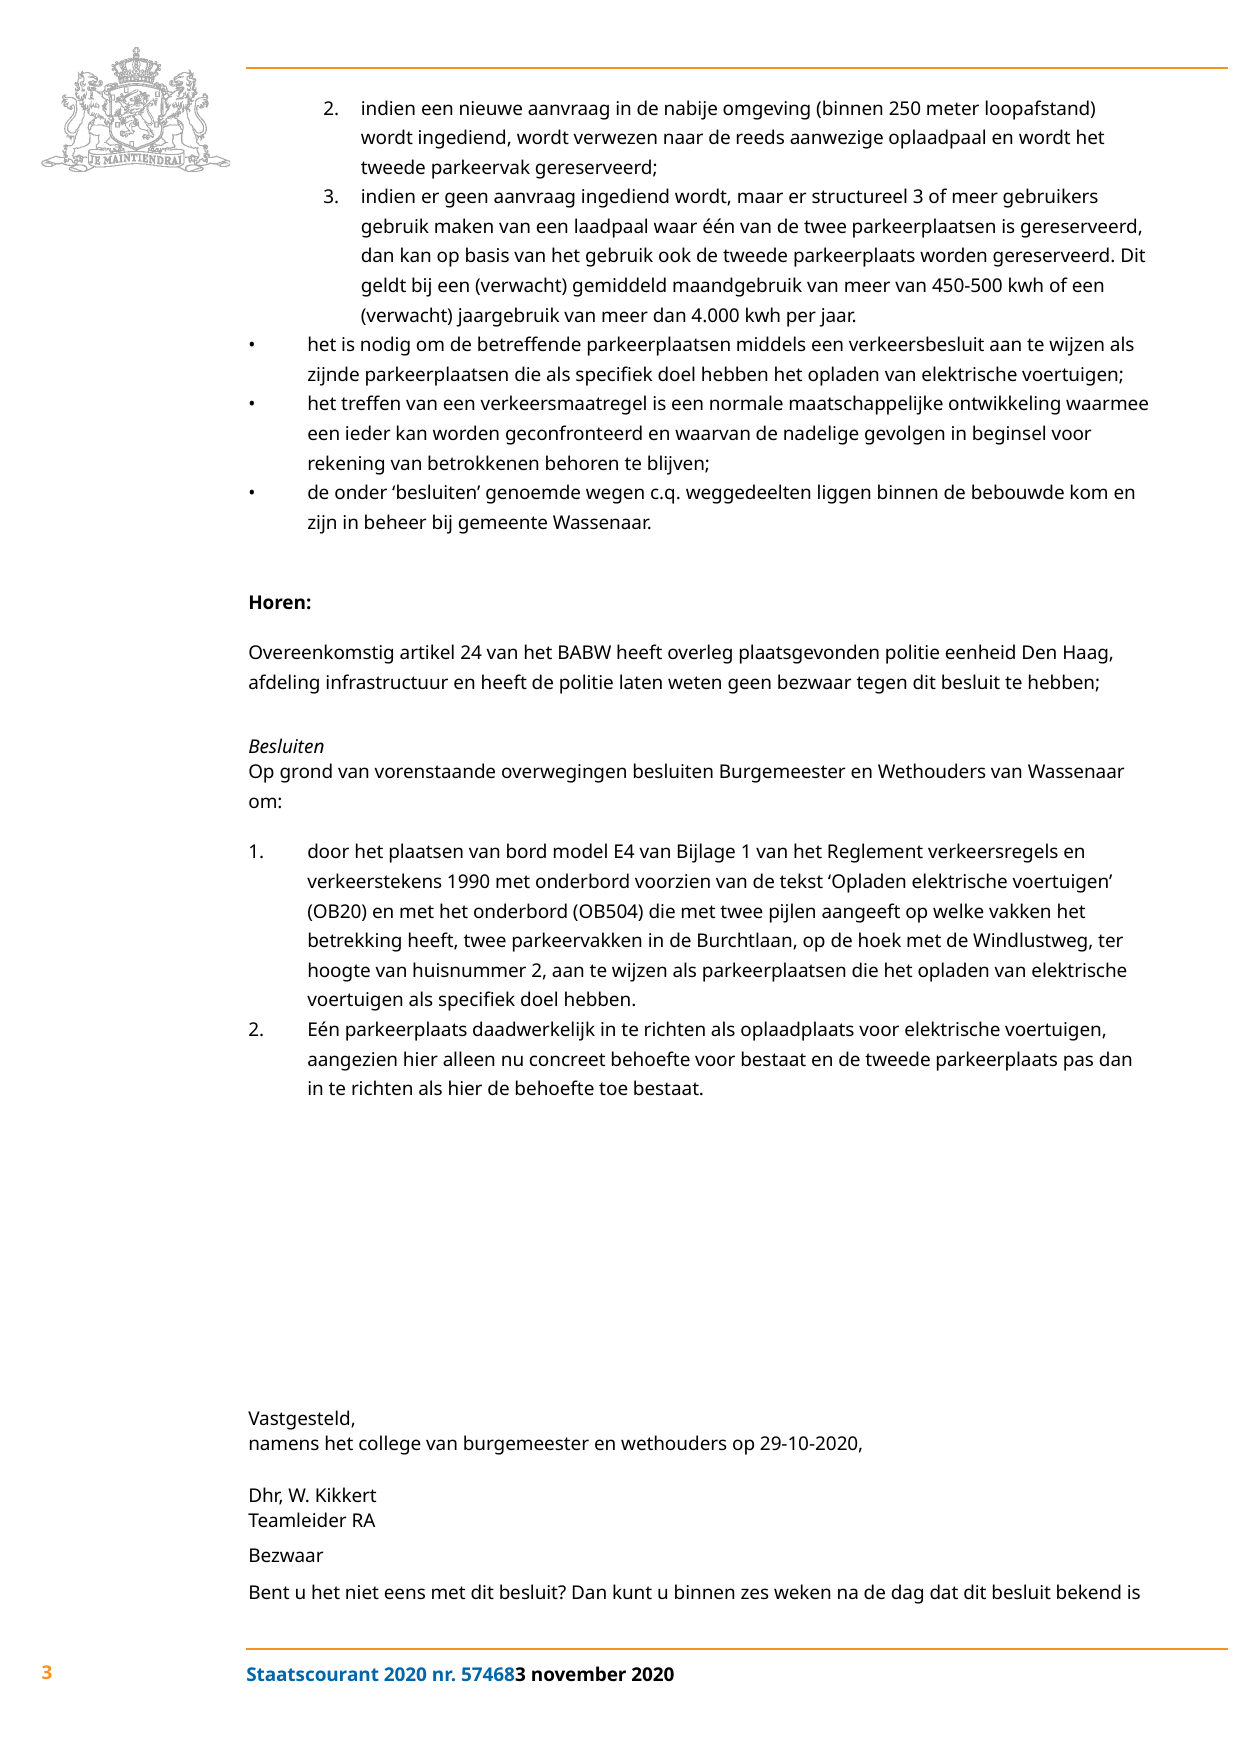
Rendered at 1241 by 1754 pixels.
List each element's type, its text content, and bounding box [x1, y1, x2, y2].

picture [41, 47, 231, 172]
text Besluiten [248, 733, 1152, 759]
text Teamleider RA [248, 1508, 1152, 1533]
list het is nodig om de betreffende parkeerplaatsen middels een verkeersbesluit aan te wijzen als zijnde parkeerplaatsen die als specifiek doel hebben het opladen van elektrische voertuigen; [248, 331, 1152, 387]
list indien een nieuwe aanvraag in de nabije omgeving (binnen 250 meter loopafstand) wordt ingediend, wordt verwezen naar de reeds aanwezige oplaadpaal en wordt het tweede parkeervak gereserveerd; [323, 95, 1152, 180]
text Bent u het niet eens met dit besluit? Dan kunt u binnen zes weken na de dag dat dit besluit bekend is [248, 1584, 1152, 1603]
list Eén parkeerplaats daadwerkelijk in te richten als oplaadplaats voor elektrische voertuigen, aangezien hier alleen nu concreet behoefte voor bestaat en de tweede parkeerplaats pas dan in te richten als hier de behoefte toe bestaat. [248, 1016, 1152, 1101]
list door het plaatsen van bord model E4 van Bijlage 1 van het Reglement verkeersregels en verkeerstekens 1990 met onderbord voorzien van de tekst ‘Opladen elektrische voertuigen’ (OB20) en met het onderbord (OB504) die met twee pijlen aangeeft op welke vakken het betrekking heeft, twee parkeervakken in de Burchtlaan, op de hoek met de Windlustweg, ter hoogte van huisnummer 2, aan te wijzen als parkeerplaatsen die het opladen van elektrische voertuigen als specifiek doel hebben. [248, 839, 1152, 1012]
list het treffen van een verkeersmaatregel is een normale maatschappelijke ontwikkeling waarmee een ieder kan worden geconfronteerd en waarvan de nadelige gevolgen in beginsel voor rekening van betrokkenen behoren te blijven; [248, 391, 1152, 476]
text Horen: [248, 589, 1152, 615]
text namens het college van burgemeester en wethouders op 29-10-2020, [248, 1431, 1152, 1456]
text Bezwaar [248, 1547, 1152, 1566]
list de onder ‘besluiten’ genoemde wegen c.q. weggedeelten liggen binnen de bebouwde kom en zijn in beheer bij gemeente Wassenaar. [248, 479, 1152, 535]
text Dhr, W. Kikkert [248, 1482, 1152, 1508]
text Overeenkomstig artikel 24 van het BABW heeft overleg plaatsgevonden politie eenheid Den Haag, afdeling infrastructuur en heeft de politie laten weten geen bezwaar tegen dit besluit te hebben; [248, 639, 1152, 695]
text Op grond van vorenstaande overwegingen besluiten Burgemeester en Wethouders van Wassenaar om: [248, 759, 1152, 814]
text Vastgesteld, [248, 1405, 1152, 1431]
list indien er geen aanvraag ingediend wordt, maar er structureel 3 of meer gebruikers gebruik maken van een laadpaal waar één van de twee parkeerplaatsen is gereserveerd, dan kan op basis van het gebruik ook de tweede parkeerplaats worden gereserveerd. Dit geldt bij een (verwacht) gemiddeld maandgebruik van meer van 450-500 kwh of een (verwacht) jaargebruik van meer dan 4.000 kwh per jaar. [323, 183, 1152, 328]
